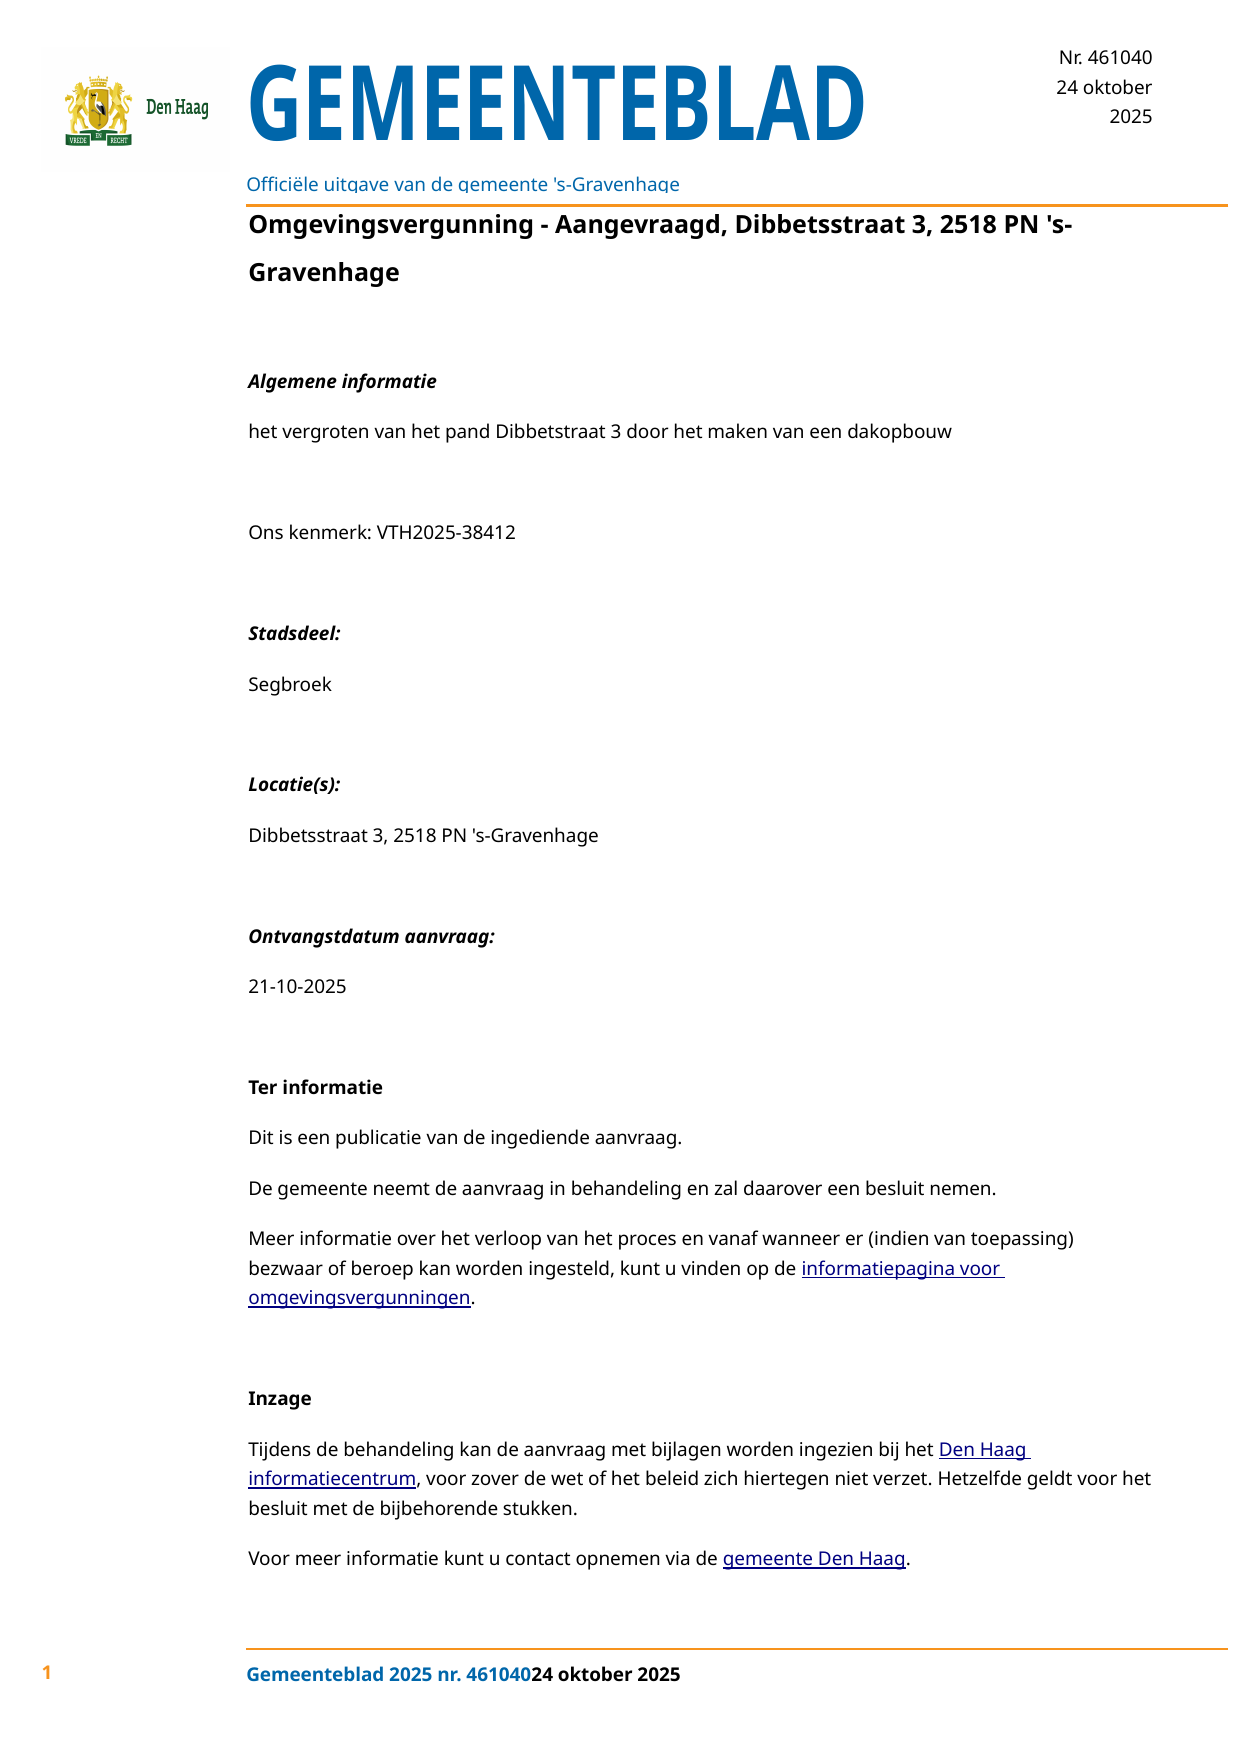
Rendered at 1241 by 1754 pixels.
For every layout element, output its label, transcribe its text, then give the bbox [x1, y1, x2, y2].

text Algemene informatie [248, 368, 1152, 394]
text Voor meer informatie kunt u contact opnemen via de gemeente Den Haag. [248, 1545, 1152, 1571]
text Segbroek [248, 671, 1152, 697]
picture [41, 47, 231, 172]
text Ontvangstdatum aanvraag: [248, 923, 1152, 949]
text Ter informatie [248, 1074, 1152, 1100]
text 21-10-2025 [248, 973, 1152, 999]
text Stadsdeel: [248, 620, 1152, 646]
text het vergroten van het pand Dibbetstraat 3 door het maken van een dakopbouw [248, 419, 1152, 444]
text Meer informatie over het verloop van het proces en vanaf wanneer er (indien van toepassing) bezwaar of beroep kan worden ingesteld, kunt u vinden op de informatiepagina voor omgevingsvergunningen. [248, 1225, 1152, 1310]
text Ons kenmerk: VTH2025-38412 [248, 519, 1152, 545]
text Omgevingsvergunning - Aangevraagd, Dibbetsstraat 3, 2518 PN 's-Gravenhage [248, 207, 1152, 288]
text De gemeente neemt de aanvraag in behandeling en zal daarover een besluit nemen. [248, 1175, 1152, 1201]
text Inzage [248, 1385, 1152, 1411]
text Tijdens de behandeling kan de aanvraag met bijlagen worden ingezien bij het Den Haag informatiecentrum, voor zover de wet of het beleid zich hiertegen niet verzet. Hetzelfde geldt voor het besluit met de bijbehorende stukken. [248, 1436, 1152, 1521]
text Locatie(s): [248, 772, 1152, 797]
text Dibbetsstraat 3, 2518 PN 's-Gravenhage [248, 822, 1152, 848]
text Dit is een publicatie van de ingediende aanvraag. [248, 1124, 1152, 1150]
